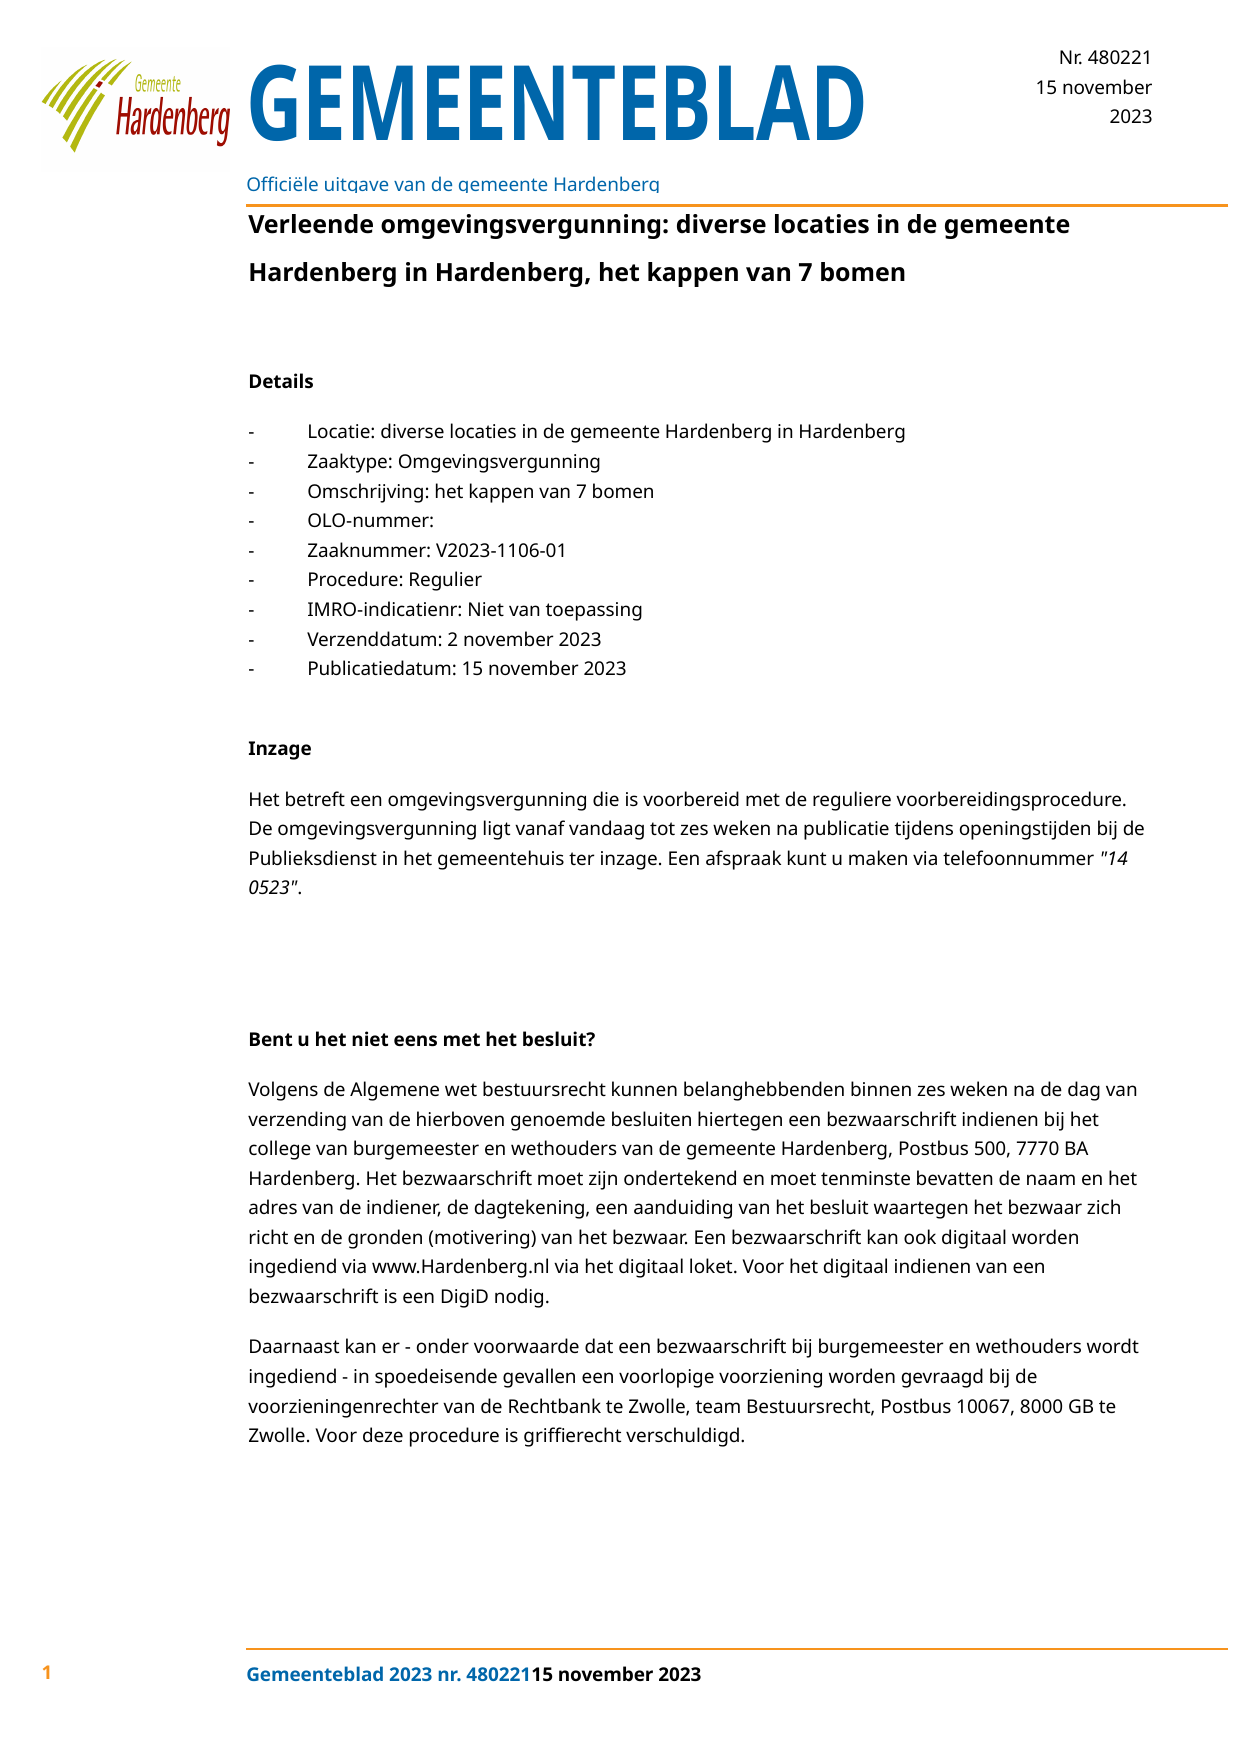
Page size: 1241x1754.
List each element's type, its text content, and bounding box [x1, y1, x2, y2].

list Omschrijving: het kappen van 7 bomen [248, 478, 1152, 504]
list OLO-nummer: [248, 507, 1152, 533]
list Locatie: diverse locaties in de gemeente Hardenberg in Hardenberg [248, 419, 1152, 444]
text Details [248, 368, 1152, 394]
list Verzenddatum: 2 november 2023 [248, 626, 1152, 652]
text Inzage [248, 735, 1152, 761]
list Zaaknummer: V2023-1106-01 [248, 537, 1152, 563]
list Publicatiedatum: 15 november 2023 [248, 655, 1152, 681]
list Zaaktype: Omgevingsvergunning [248, 448, 1152, 474]
text Bent u het niet eens met het besluit? [248, 1026, 1152, 1052]
text Het betreft een omgevingsvergunning die is voorbereid met de reguliere voorbereidingsprocedure. De omgevingsvergunning ligt vanaf vandaag tot zes weken na publicatie tijdens openingstijden bij de Publieksdienst in het gemeentehuis ter inzage. Een afspraak kunt u maken via telefoonnummer "14 0523". [248, 786, 1152, 900]
text Verleende omgevingsvergunning: diverse locaties in de gemeente Hardenberg in Hardenberg, het kappen van 7 bomen [248, 207, 1152, 288]
picture [41, 47, 231, 172]
text Daarnaast kan er - onder voorwaarde dat een bezwaarschrift bij burgemeester en wethouders wordt ingediend - in spoedeisende gevallen een voorlopige voorziening worden gevraagd bij de voorzieningenrechter van de Rechtbank te Zwolle, team Bestuursrecht, Postbus 10067, 8000 GB te Zwolle. Voor deze procedure is griffierecht verschuldigd. [248, 1334, 1152, 1448]
list Procedure: Regulier [248, 567, 1152, 592]
text Volgens de Algemene wet bestuursrecht kunnen belanghebbenden binnen zes weken na de dag van verzending van de hierboven genoemde besluiten hiertegen een bezwaarschrift indienen bij het college van burgemeester en wethouders van de gemeente Hardenberg, Postbus 500, 7770 BA Hardenberg. Het bezwaarschrift moet zijn ondertekend en moet tenminste bevatten de naam en het adres van de indiener, de dagtekening, een aanduiding van het besluit waartegen het bezwaar zich richt en de gronden (motivering) van het bezwaar. Een bezwaarschrift kan ook digitaal worden ingediend via www.Hardenberg.nl via het digitaal loket. Voor het digitaal indienen van een bezwaarschrift is een DigiD nodig. [248, 1076, 1152, 1309]
list IMRO-indicatienr: Niet van toepassing [248, 596, 1152, 622]
